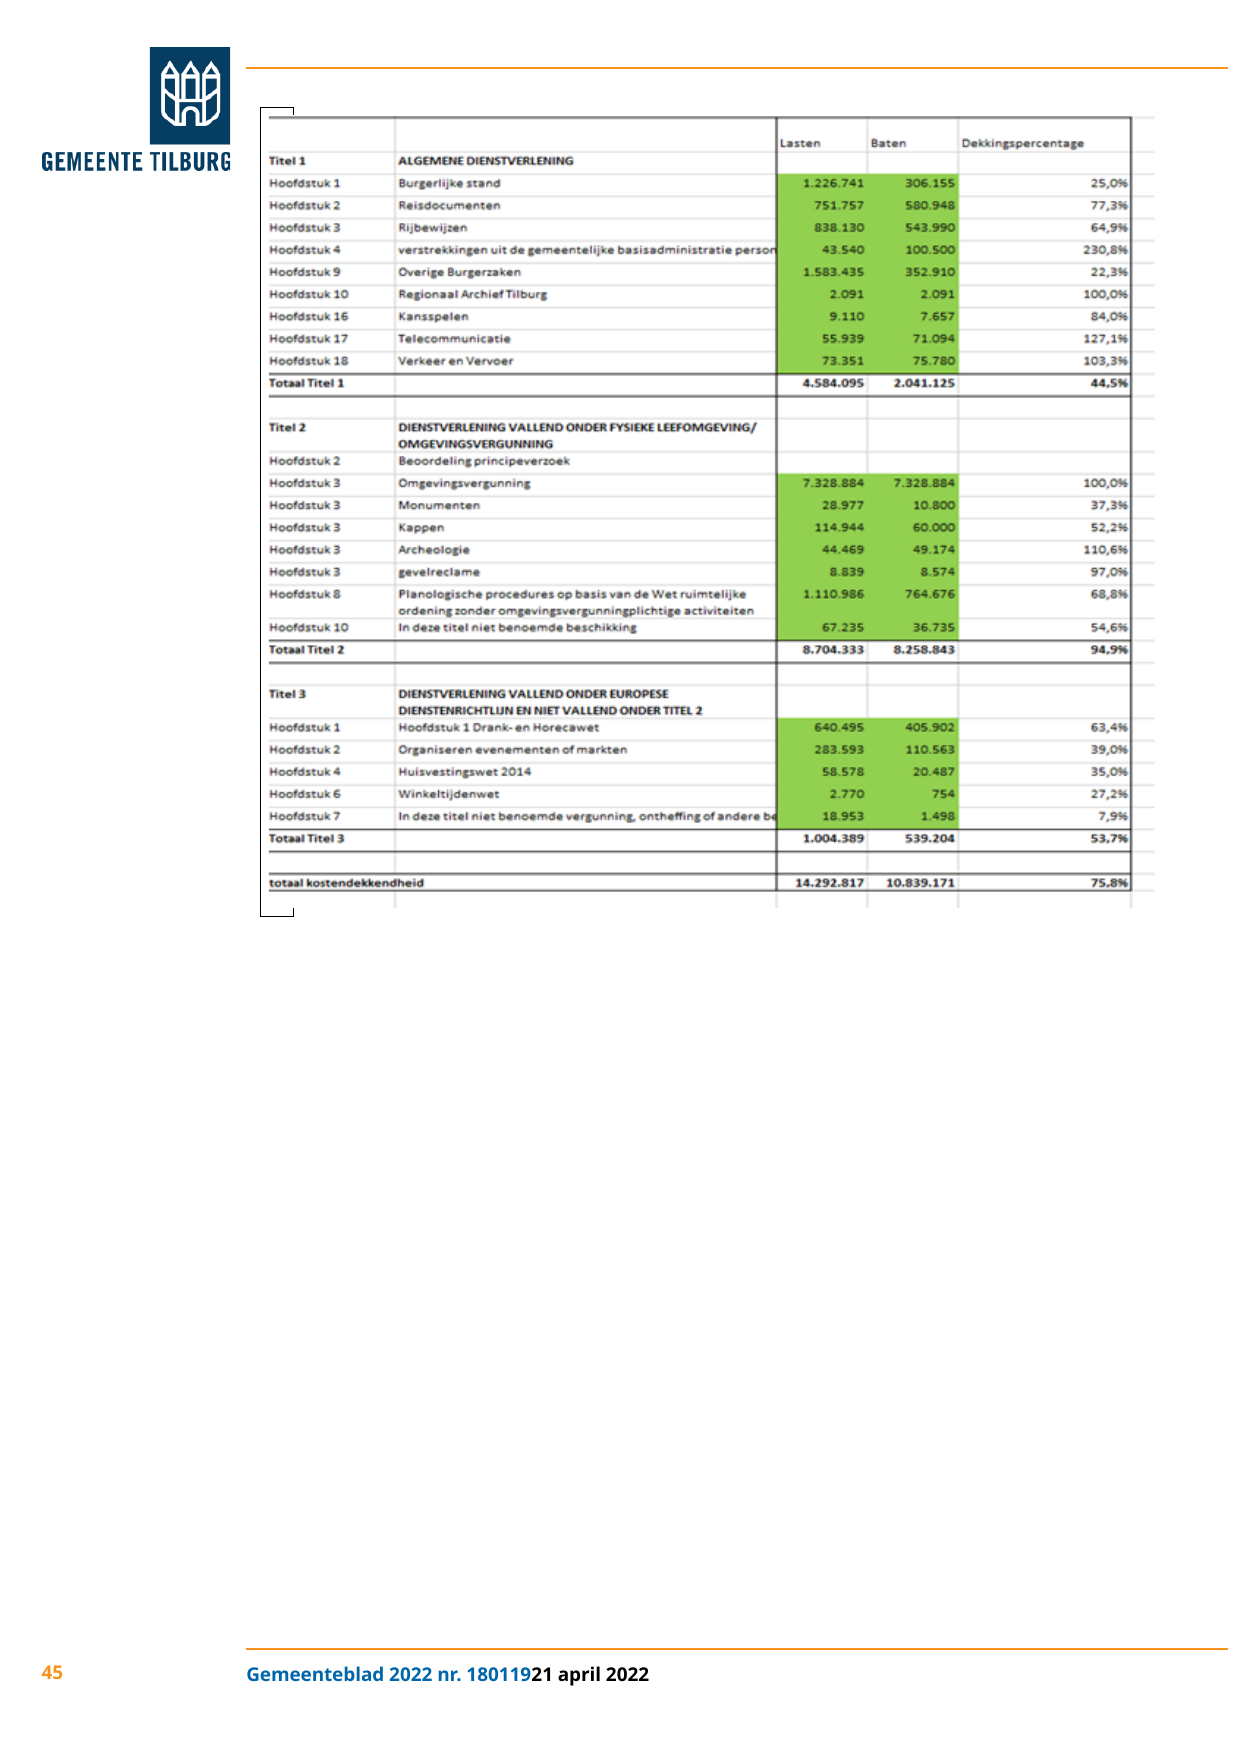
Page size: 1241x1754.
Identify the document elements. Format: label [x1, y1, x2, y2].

picture [268, 115, 1155, 908]
picture [41, 47, 231, 172]
